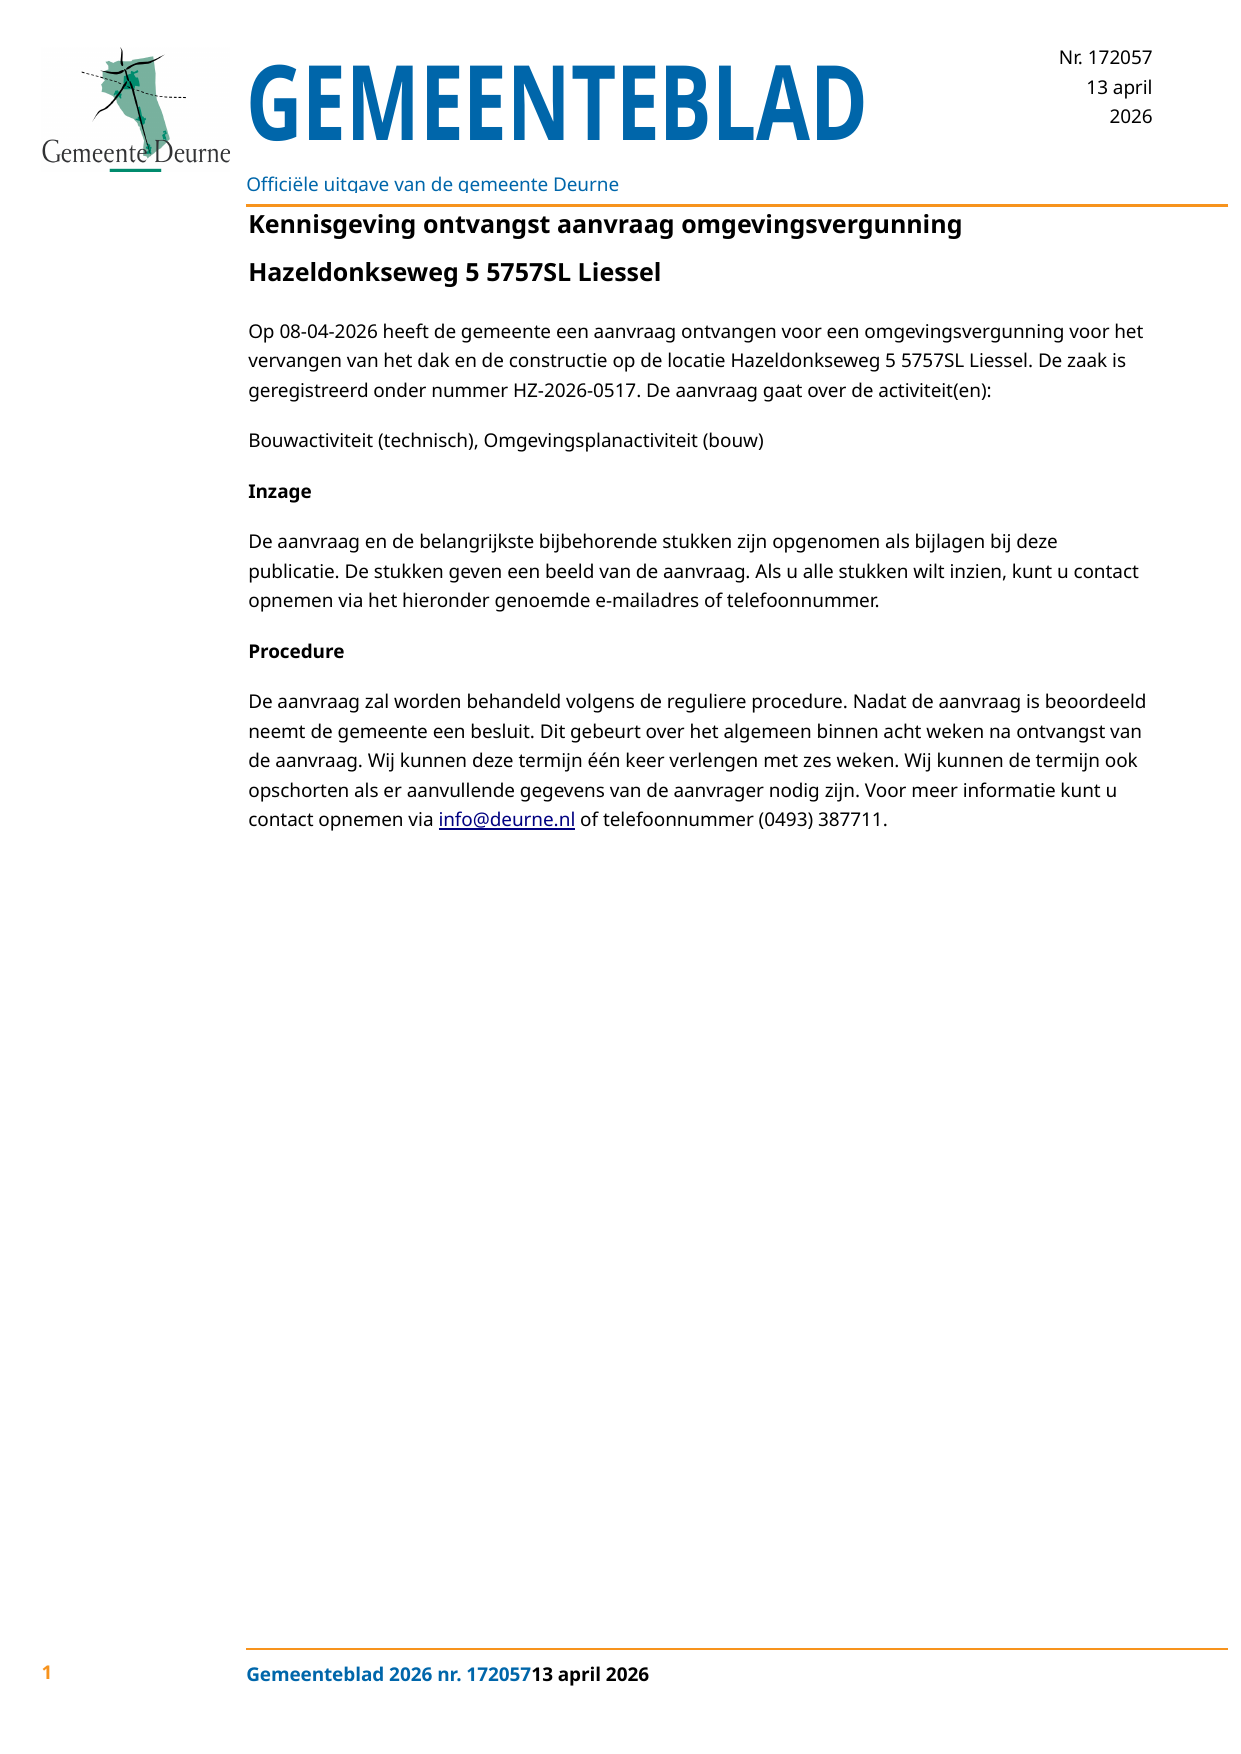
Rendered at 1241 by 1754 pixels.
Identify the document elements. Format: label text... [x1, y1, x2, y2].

picture [41, 47, 231, 172]
text De aanvraag en de belangrijkste bijbehorende stukken zijn opgenomen als bijlagen bij deze publicatie. De stukken geven een beeld van de aanvraag. Als u alle stukken wilt inzien, kunt u contact opnemen via het hieronder genoemde e-mailadres of telefoonnummer. [248, 528, 1152, 613]
text Inzage [248, 478, 1152, 504]
text Procedure [248, 638, 1152, 664]
text Kennisgeving ontvangst aanvraag omgevingsvergunning Hazeldonkseweg 5 5757SL Liessel [248, 207, 1152, 288]
text Op 08-04-2026 heeft de gemeente een aanvraag ontvangen voor een omgevingsvergunning voor het vervangen van het dak en de constructie op de locatie Hazeldonkseweg 5 5757SL Liessel. De zaak is geregistreerd onder nummer HZ-2026-0517. De aanvraag gaat over de activiteit(en): [248, 318, 1152, 403]
text Bouwactiviteit (technisch), Omgevingsplanactiviteit (bouw) [248, 427, 1152, 453]
text De aanvraag zal worden behandeld volgens de reguliere procedure. Nadat de aanvraag is beoordeeld neemt de gemeente een besluit. Dit gebeurt over het algemeen binnen acht weken na ontvangst van de aanvraag. Wij kunnen deze termijn één keer verlengen met zes weken. Wij kunnen de termijn ook opschorten als er aanvullende gegevens van de aanvrager nodig zijn. Voor meer informatie kunt u contact opnemen via info@deurne.nl of telefoonnummer (0493) 387711. [248, 688, 1152, 832]
